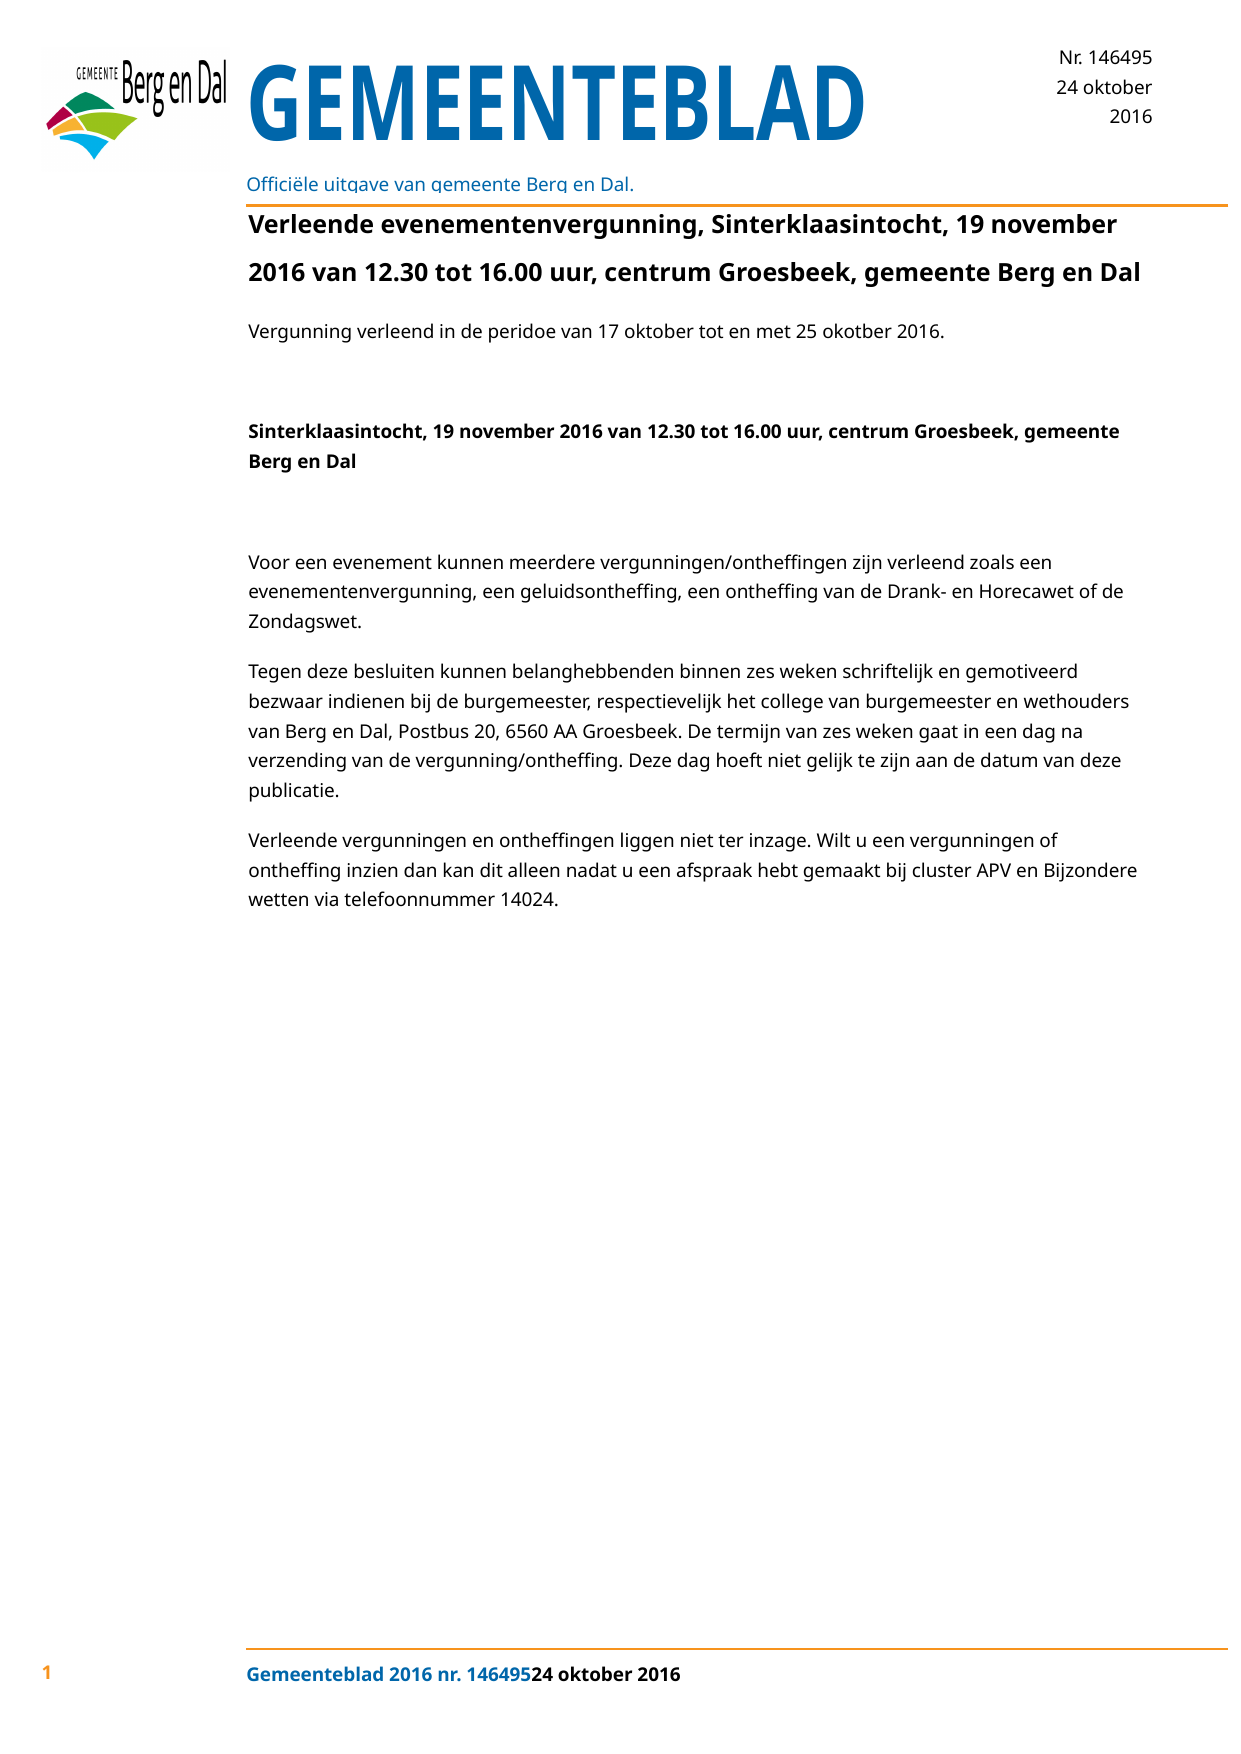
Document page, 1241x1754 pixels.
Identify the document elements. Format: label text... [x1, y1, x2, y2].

text Sinterklaasintocht, 19 november 2016 van 12.30 tot 16.00 uur, centrum Groesbeek, gemeente Berg en Dal [248, 419, 1152, 474]
text Verleende vergunningen en ontheffingen liggen niet ter inzage. Wilt u een vergunningen of ontheffing inzien dan kan dit alleen nadat u een afspraak hebt gemaakt bij cluster APV en Bijzondere wetten via telefoonnummer 14024. [248, 827, 1152, 912]
picture [41, 47, 231, 172]
text Verleende evenementenvergunning, Sinterklaasintocht, 19 november 2016 van 12.30 tot 16.00 uur, centrum Groesbeek, gemeente Berg en Dal [248, 207, 1152, 288]
text Tegen deze besluiten kunnen belanghebbenden binnen zes weken schriftelijk en gemotiveerd bezwaar indienen bij de burgemeester, respectievelijk het college van burgemeester en wethouders van Berg en Dal, Postbus 20, 6560 AA Groesbeek. De termijn van zes weken gaat in een dag na verzending van de vergunning/ontheffing. Deze dag hoeft niet gelijk te zijn aan de datum van deze publicatie. [248, 659, 1152, 803]
text Voor een evenement kunnen meerdere vergunningen/ontheffingen zijn verleend zoals een evenementenvergunning, een geluidsontheffing, een ontheffing van de Drank- en Horecawet of de Zondagswet. [248, 549, 1152, 634]
text Vergunning verleend in de peridoe van 17 oktober tot en met 25 okotber 2016. [248, 318, 1152, 344]
